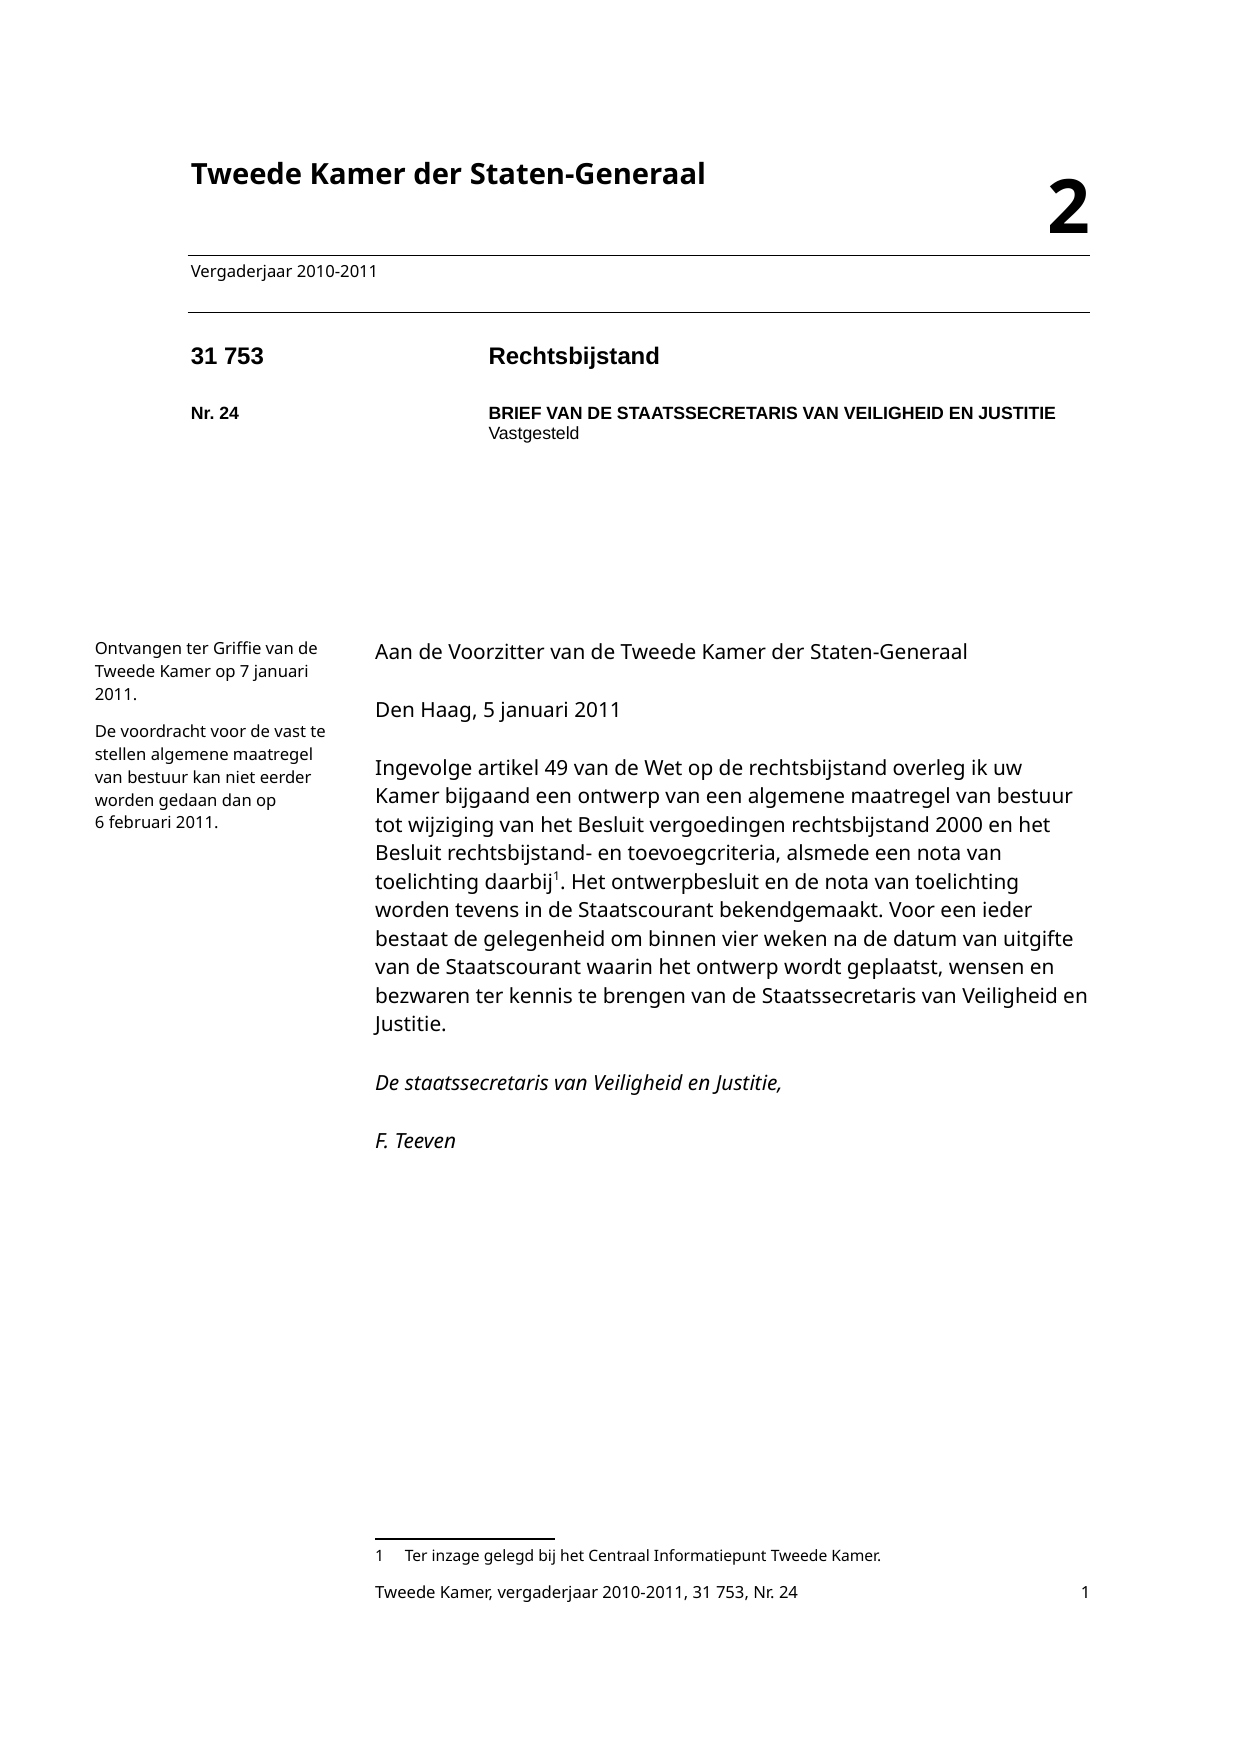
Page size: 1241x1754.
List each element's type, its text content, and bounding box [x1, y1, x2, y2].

text De voordracht voor de vast te stellen algemene maatregel van bestuur kan niet eerder worden gedaan dan op 6 februari 2011. [94, 720, 328, 833]
text Den Haag, 5 januari 2011 [375, 695, 1090, 723]
table_cell Vergaderjaar 2010-2011 [188, 256, 485, 312]
table_cell 31 753 [188, 339, 485, 399]
table_header 2 [910, 150, 1090, 255]
text [94, 705, 328, 720]
table_cell [485, 313, 1090, 339]
text F. Teeven [375, 1126, 1090, 1154]
text De staatssecretaris van Veiligheid en Justitie, [375, 1068, 1090, 1096]
table_cell [188, 313, 485, 339]
table_cell Nr. 24 [188, 399, 485, 518]
text Ontvangen ter Griffie van de Tweede Kamer op 7 januari 2011. [94, 637, 328, 705]
text Ingevolge artikel 49 van de Wet op de rechtsbijstand overleg ik uw Kamer bijgaand een ontwerp van een algemene maatregel van bestuur tot wijziging van het Besluit vergoedingen rechtsbijstand 2000 en het Besluit rechtsbijstand- en toevoegcriteria, alsmede een nota van toelichting daarbij. Het ontwerpbesluit en de nota van toelichting worden tevens in de Staatscourant bekendgemaakt. Voor een ieder bestaat de gelegenheid om binnen vier weken na de datum van uitgifte van de Staatscourant waarin het ontwerp wordt geplaatst, wensen en bezwaren ter kennis te brengen van de Staatssecretaris van Veiligheid en Justitie. [375, 753, 1090, 1038]
table_header Tweede Kamer der Staten-Generaal [188, 150, 909, 255]
text Ter inzage gelegd bij het Centraal Informatiepunt Tweede Kamer. [375, 1538, 1090, 1566]
table_cell BRIEF VAN DE STAATSSECRETARIS VAN VEILIGHEID EN JUSTITIE Vastgesteld [485, 399, 1090, 518]
table_cell Rechtsbijstand [485, 339, 1090, 399]
table_cell [485, 256, 1090, 312]
text Aan de Voorzitter van de Tweede Kamer der Staten-Generaal [375, 637, 1090, 665]
